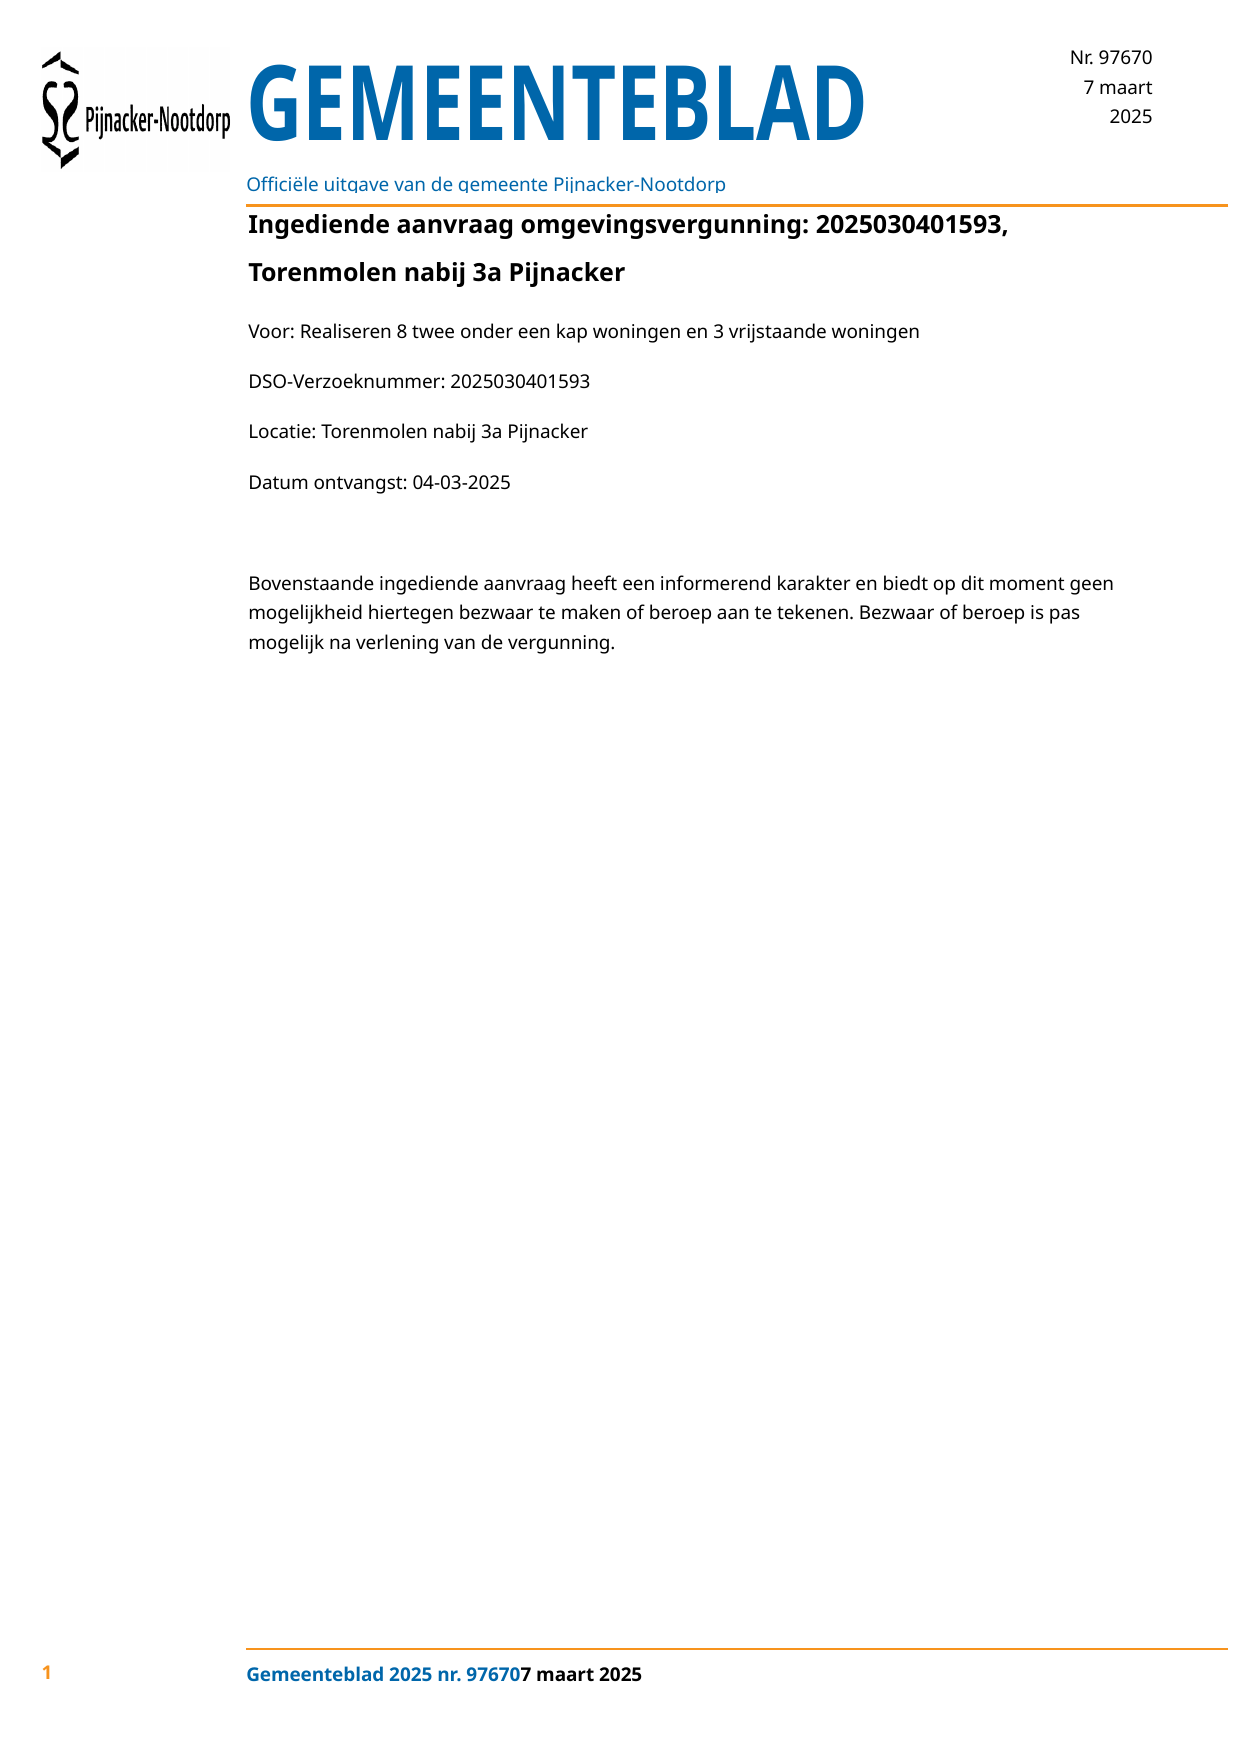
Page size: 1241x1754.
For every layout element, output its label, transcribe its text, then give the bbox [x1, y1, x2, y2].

text Datum ontvangst: 04-03-2025 [248, 469, 1152, 495]
text Locatie: Torenmolen nabij 3a Pijnacker [248, 419, 1152, 444]
text Bovenstaande ingediende aanvraag heeft een informerend karakter en biedt op dit moment geen mogelijkheid hiertegen bezwaar te maken of beroep aan te tekenen. Bezwaar of beroep is pas mogelijk na verlening van de vergunning. [248, 570, 1152, 655]
text DSO-Verzoeknummer: 2025030401593 [248, 368, 1152, 394]
picture [41, 47, 231, 172]
text Ingediende aanvraag omgevingsvergunning: 2025030401593, Torenmolen nabij 3a Pijnacker [248, 207, 1152, 288]
text Voor: Realiseren 8 twee onder een kap woningen en 3 vrijstaande woningen [248, 318, 1152, 344]
